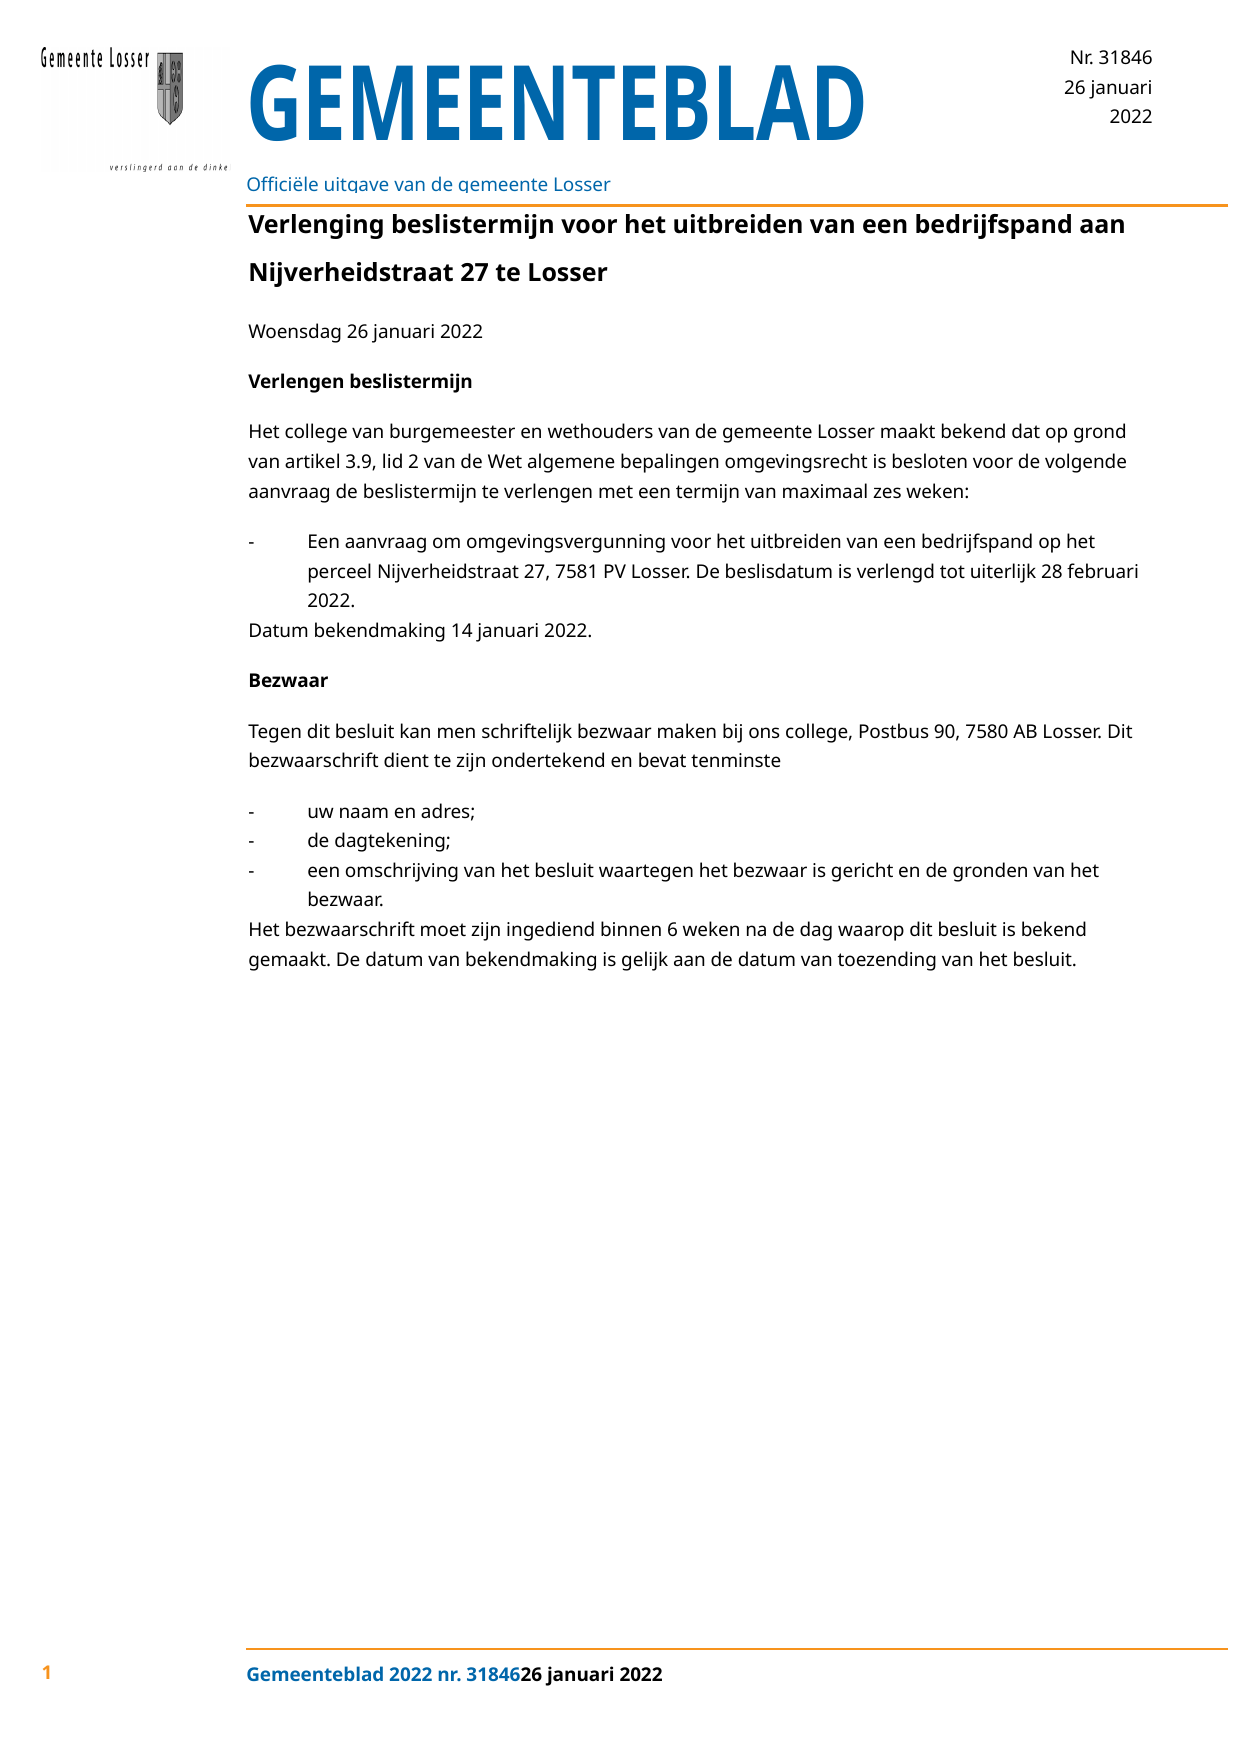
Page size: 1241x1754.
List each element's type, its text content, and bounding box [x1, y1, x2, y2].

list de dagtekening; [248, 827, 1152, 853]
text Verlengen beslistermijn [248, 368, 1152, 394]
text Het bezwaarschrift moet zijn ingediend binnen 6 weken na de dag waarop dit besluit is bekend gemaakt. De datum van bekendmaking is gelijk aan de datum van toezending van het besluit. [248, 916, 1152, 972]
list een omschrijving van het besluit waartegen het bezwaar is gericht en de gronden van het bezwaar. [248, 857, 1152, 912]
list Een aanvraag om omgevingsvergunning voor het uitbreiden van een bedrijfspand op het perceel Nijverheidstraat 27, 7581 PV Losser. De beslisdatum is verlengd tot uiterlijk 28 februari 2022. [248, 528, 1152, 613]
text Woensdag 26 januari 2022 [248, 318, 1152, 344]
text Bezwaar [248, 667, 1152, 693]
text Tegen dit besluit kan men schriftelijk bezwaar maken bij ons college, Postbus 90, 7580 AB Losser. Dit bezwaarschrift dient te zijn ondertekend en bevat tenminste [248, 718, 1152, 773]
text Verlenging beslistermijn voor het uitbreiden van een bedrijfspand aan Nijverheidstraat 27 te Losser [248, 207, 1152, 288]
text Het college van burgemeester en wethouders van de gemeente Losser maakt bekend dat op grond van artikel 3.9, lid 2 van de Wet algemene bepalingen omgevingsrecht is besloten voor de volgende aanvraag de beslistermijn te verlengen met een termijn van maximaal zes weken: [248, 419, 1152, 504]
list uw naam en adres; [248, 798, 1152, 824]
picture [41, 47, 231, 172]
text Datum bekendmaking 14 januari 2022. [248, 617, 1152, 643]
